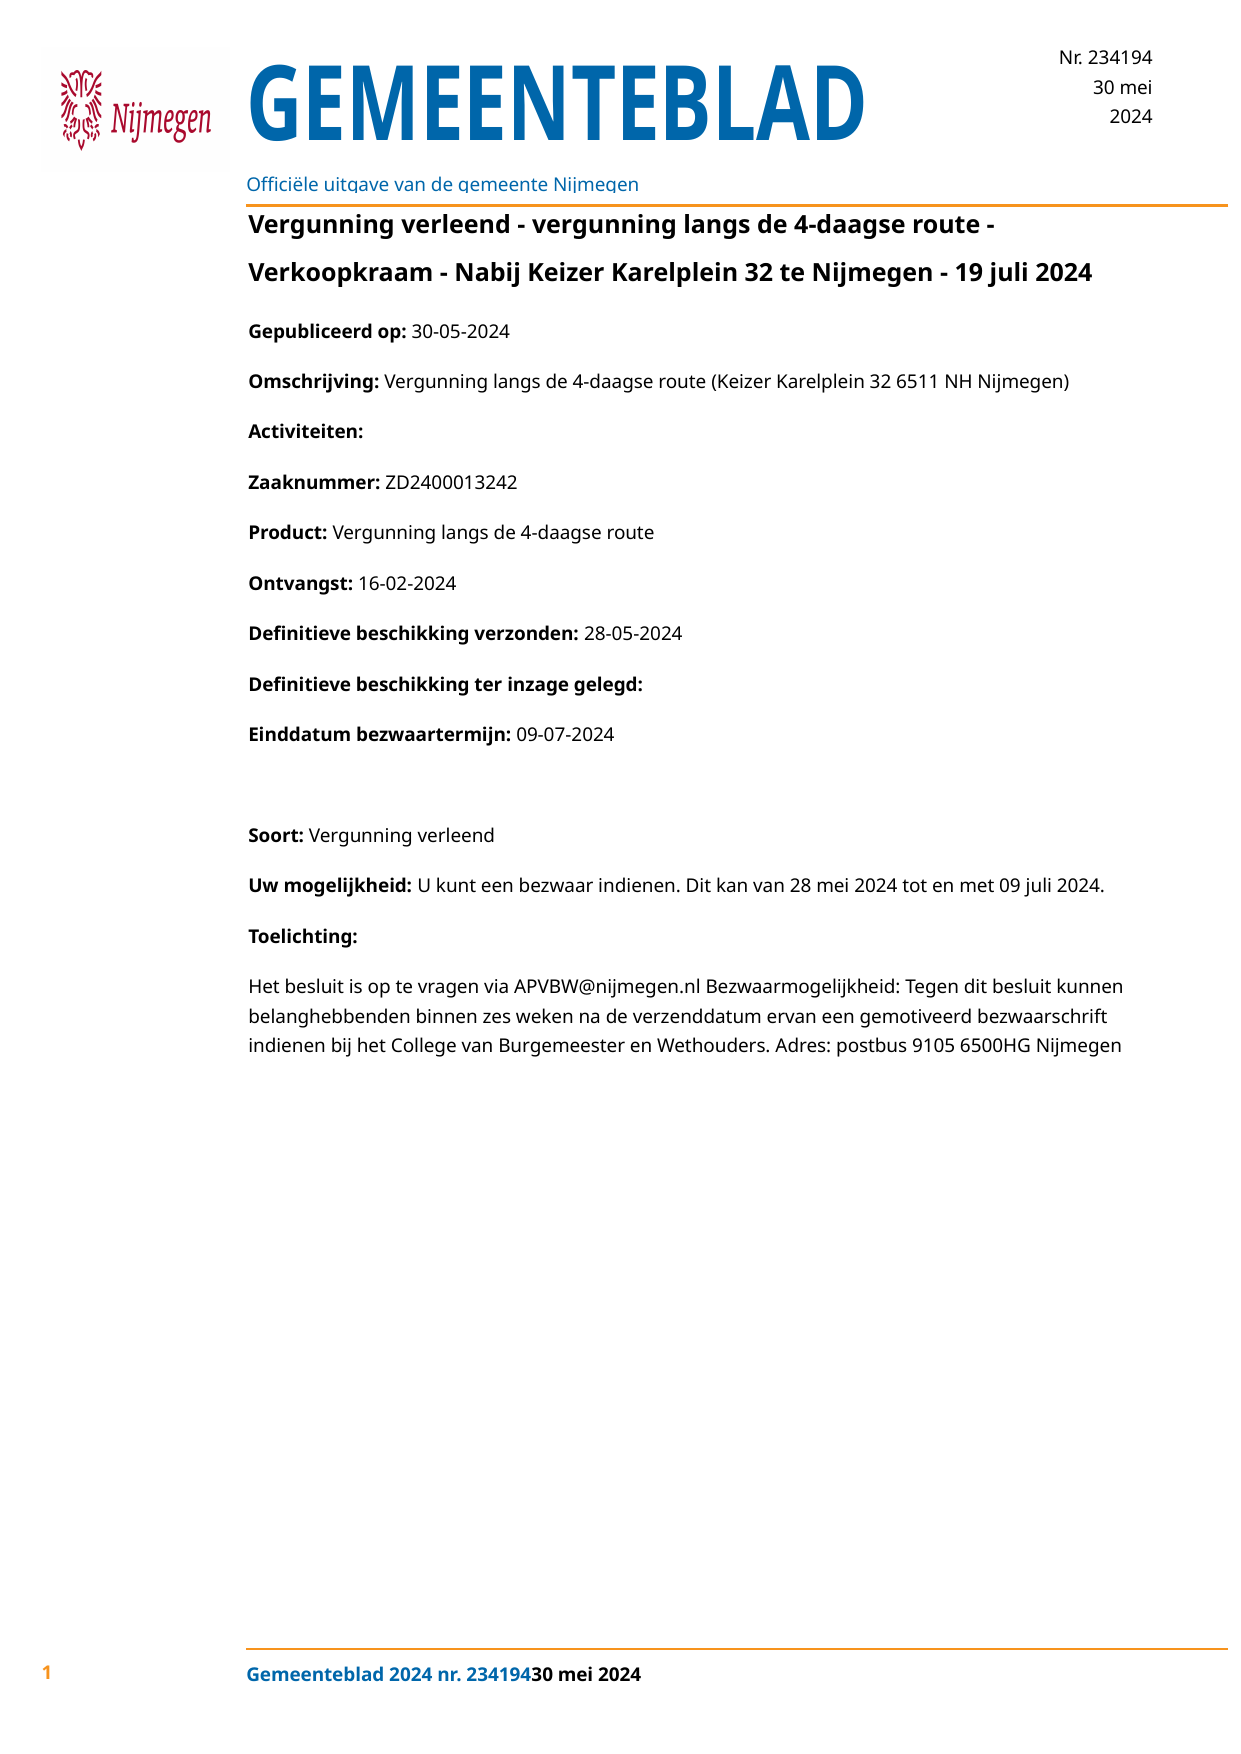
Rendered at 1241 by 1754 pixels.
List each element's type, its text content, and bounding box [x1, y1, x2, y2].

text Uw mogelijkheid: U kunt een bezwaar indienen. Dit kan van 28 mei 2024 tot en met 09 juli 2024. [248, 872, 1152, 898]
text Het besluit is op te vragen via APVBW@nijmegen.nl Bezwaarmogelijkheid: Tegen dit besluit kunnen belanghebbenden binnen zes weken na de verzenddatum ervan een gemotiveerd bezwaarschrift indienen bij het College van Burgemeester en Wethouders. Adres: postbus 9105 6500HG Nijmegen [248, 973, 1152, 1058]
text Activiteiten: [248, 419, 1152, 444]
text Zaaknummer: ZD2400013242 [248, 469, 1152, 495]
text Vergunning verleend - vergunning langs de 4-daagse route - Verkoopkraam - Nabij Keizer Karelplein 32 te Nijmegen - 19 juli 2024 [248, 207, 1152, 288]
text Toelichting: [248, 923, 1152, 949]
text Product: Vergunning langs de 4-daagse route [248, 519, 1152, 545]
picture [41, 47, 231, 172]
text Gepubliceerd op: 30-05-2024 [248, 318, 1152, 344]
text Einddatum bezwaartermijn: 09-07-2024 [248, 721, 1152, 747]
text Definitieve beschikking ter inzage gelegd: [248, 671, 1152, 697]
text Ontvangst: 16-02-2024 [248, 570, 1152, 596]
text Omschrijving: Vergunning langs de 4-daagse route (Keizer Karelplein 32 6511 NH Nijmegen) [248, 368, 1152, 394]
text Definitieve beschikking verzonden: 28-05-2024 [248, 620, 1152, 646]
text Soort: Vergunning verleend [248, 822, 1152, 848]
